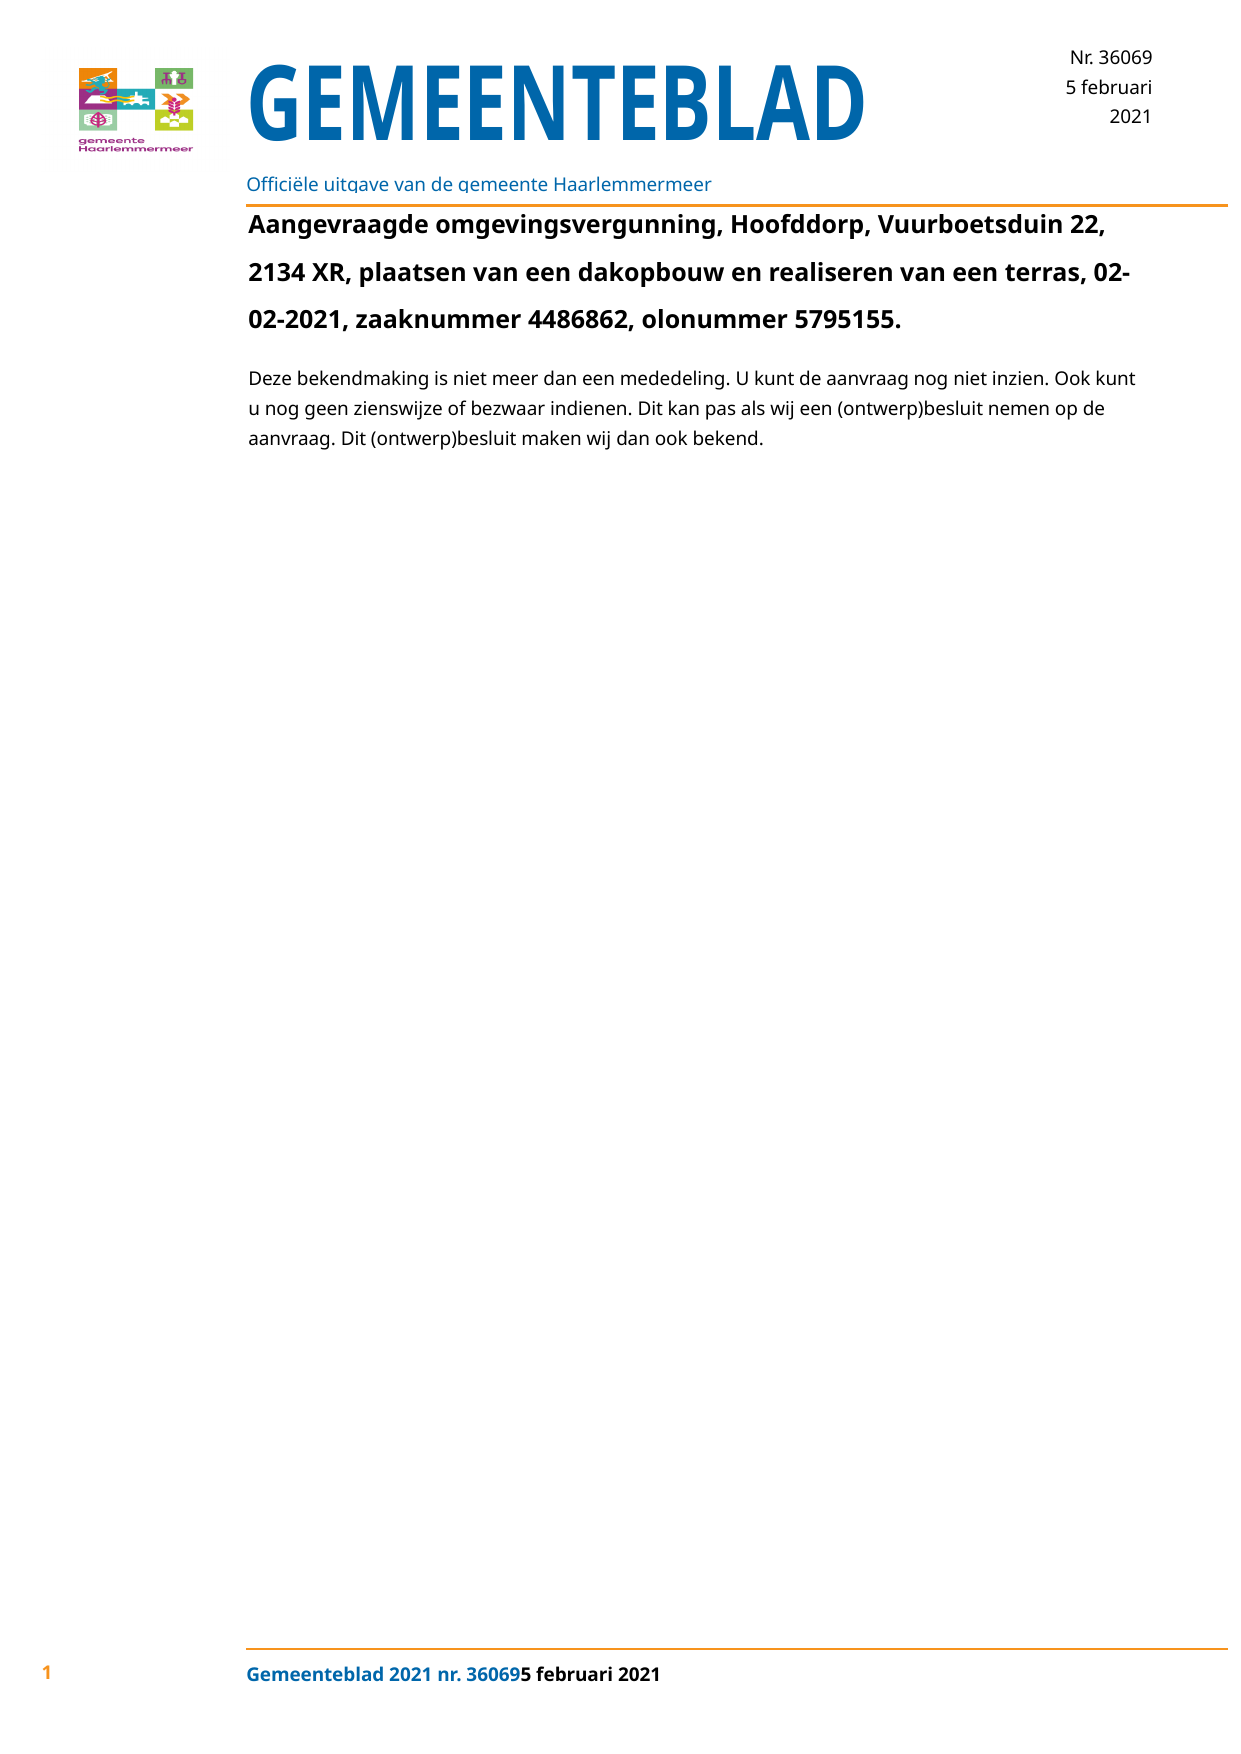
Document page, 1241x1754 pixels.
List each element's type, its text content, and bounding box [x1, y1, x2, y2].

text Aangevraagde omgevingsvergunning, Hoofddorp, Vuurboetsduin 22, 2134 XR, plaatsen van een dakopbouw en realiseren van een terras, 02-02-2021, zaaknummer 4486862, olonummer 5795155. [248, 207, 1152, 336]
text Deze bekendmaking is niet meer dan een mededeling. U kunt de aanvraag nog niet inzien. Ook kunt u nog geen zienswijze of bezwaar indienen. Dit kan pas als wij een (ontwerp)besluit nemen op de aanvraag. Dit (ontwerp)besluit maken wij dan ook bekend. [248, 366, 1152, 450]
picture [41, 47, 231, 172]
